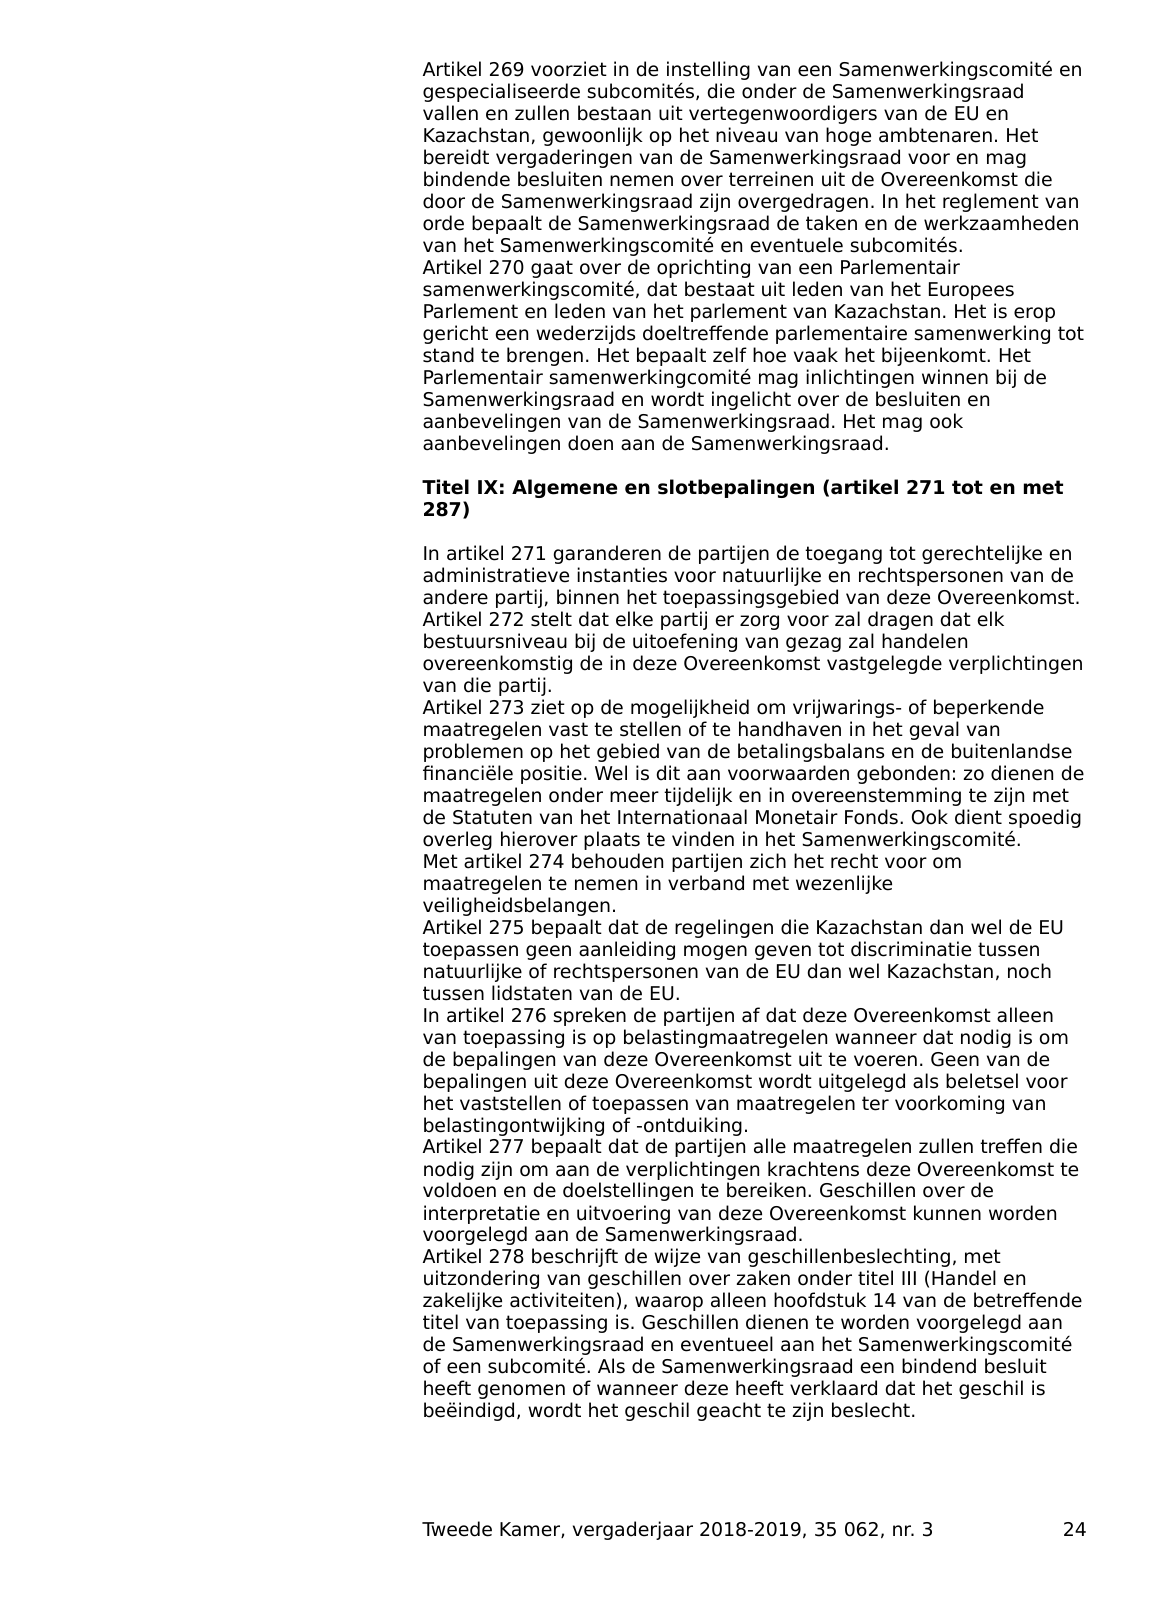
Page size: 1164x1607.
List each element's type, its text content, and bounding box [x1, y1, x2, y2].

text Artikel 269 voorziet in de instelling van een Samenwerkingscomité en gespecialiseerde subcomités, die onder de Samenwerkingsraad vallen en zullen bestaan uit vertegenwoordigers van de EU en Kazachstan, gewoonlijk op het niveau van hoge ambtenaren. Het bereidt vergaderingen van de Samenwerkingsraad voor en mag bindende besluiten nemen over terreinen uit de Overeenkomst die door de Samenwerkingsraad zijn overgedragen. In het reglement van orde bepaalt de Samenwerkingsraad de taken en de werkzaamheden van het Samenwerkingscomité en eventuele subcomités. [422, 59, 1087, 257]
text Artikel 278 beschrijft de wijze van geschillenbeslechting, met uitzondering van geschillen over zaken onder titel III (Handel en zakelijke activiteiten), waarop alleen hoofdstuk 14 van de betreffende titel van toepassing is. Geschillen dienen te worden voorgelegd aan de Samenwerkingsraad en eventueel aan het Samenwerkingscomité of een subcomité. Als de Samenwerkingsraad een bindend besluit heeft genomen of wanneer deze heeft verklaard dat het geschil is beëindigd, wordt het geschil geacht te zijn beslecht. [422, 1246, 1087, 1422]
text Artikel 275 bepaalt dat de regelingen die Kazachstan dan wel de EU toepassen geen aanleiding mogen geven tot discriminatie tussen natuurlijke of rechtspersonen van de EU dan wel Kazachstan, noch tussen lidstaten van de EU. [422, 917, 1087, 1004]
text Artikel 277 bepaalt dat de partijen alle maatregelen zullen treffen die nodig zijn om aan de verplichtingen krachtens deze Overeenkomst te voldoen en de doelstellingen te bereiken. Geschillen over de interpretatie en uitvoering van deze Overeenkomst kunnen worden voorgelegd aan de Samenwerkingsraad. [422, 1136, 1087, 1246]
subtitle Titel IX: Algemene en slotbepalingen (artikel 271 tot en met 287) [422, 477, 1087, 521]
text Artikel 273 ziet op de mogelijkheid om vrijwarings- of beperkende maatregelen vast te stellen of te handhaven in het geval van problemen op het gebied van de betalingsbalans en de buitenlandse financiële positie. Wel is dit aan voorwaarden gebonden: zo dienen de maatregelen onder meer tijdelijk en in overeenstemming te zijn met de Statuten van het Internationaal Monetair Fonds. Ook dient spoedig overleg hierover plaats te vinden in het Samenwerkingscomité. [422, 697, 1087, 851]
text Met artikel 274 behouden partijen zich het recht voor om maatregelen te nemen in verband met wezenlijke veiligheidsbelangen. [422, 851, 1087, 917]
text Artikel 270 gaat over de oprichting van een Parlementair samenwerkingscomité, dat bestaat uit leden van het Europees Parlement en leden van het parlement van Kazachstan. Het is erop gericht een wederzijds doeltreffende parlementaire samenwerking tot stand te brengen. Het bepaalt zelf hoe vaak het bijeenkomt. Het Parlementair samenwerkingcomité mag inlichtingen winnen bij de Samenwerkingsraad en wordt ingelicht over de besluiten en aanbevelingen van de Samenwerkingsraad. Het mag ook aanbevelingen doen aan de Samenwerkingsraad. [422, 257, 1087, 455]
text In artikel 276 spreken de partijen af dat deze Overeenkomst alleen van toepassing is op belastingmaatregelen wanneer dat nodig is om de bepalingen van deze Overeenkomst uit te voeren. Geen van de bepalingen uit deze Overeenkomst wordt uitgelegd als beletsel voor het vaststellen of toepassen van maatregelen ter voorkoming van belastingontwijking of -ontduiking. [422, 1004, 1087, 1136]
text In artikel 271 garanderen de partijen de toegang tot gerechtelijke en administratieve instanties voor natuurlijke en rechtspersonen van de andere partij, binnen het toepassingsgebied van deze Overeenkomst. [422, 543, 1087, 609]
text Artikel 272 stelt dat elke partij er zorg voor zal dragen dat elk bestuursniveau bij de uitoefening van gezag zal handelen overeenkomstig de in deze Overeenkomst vastgelegde verplichtingen van die partij. [422, 609, 1087, 697]
